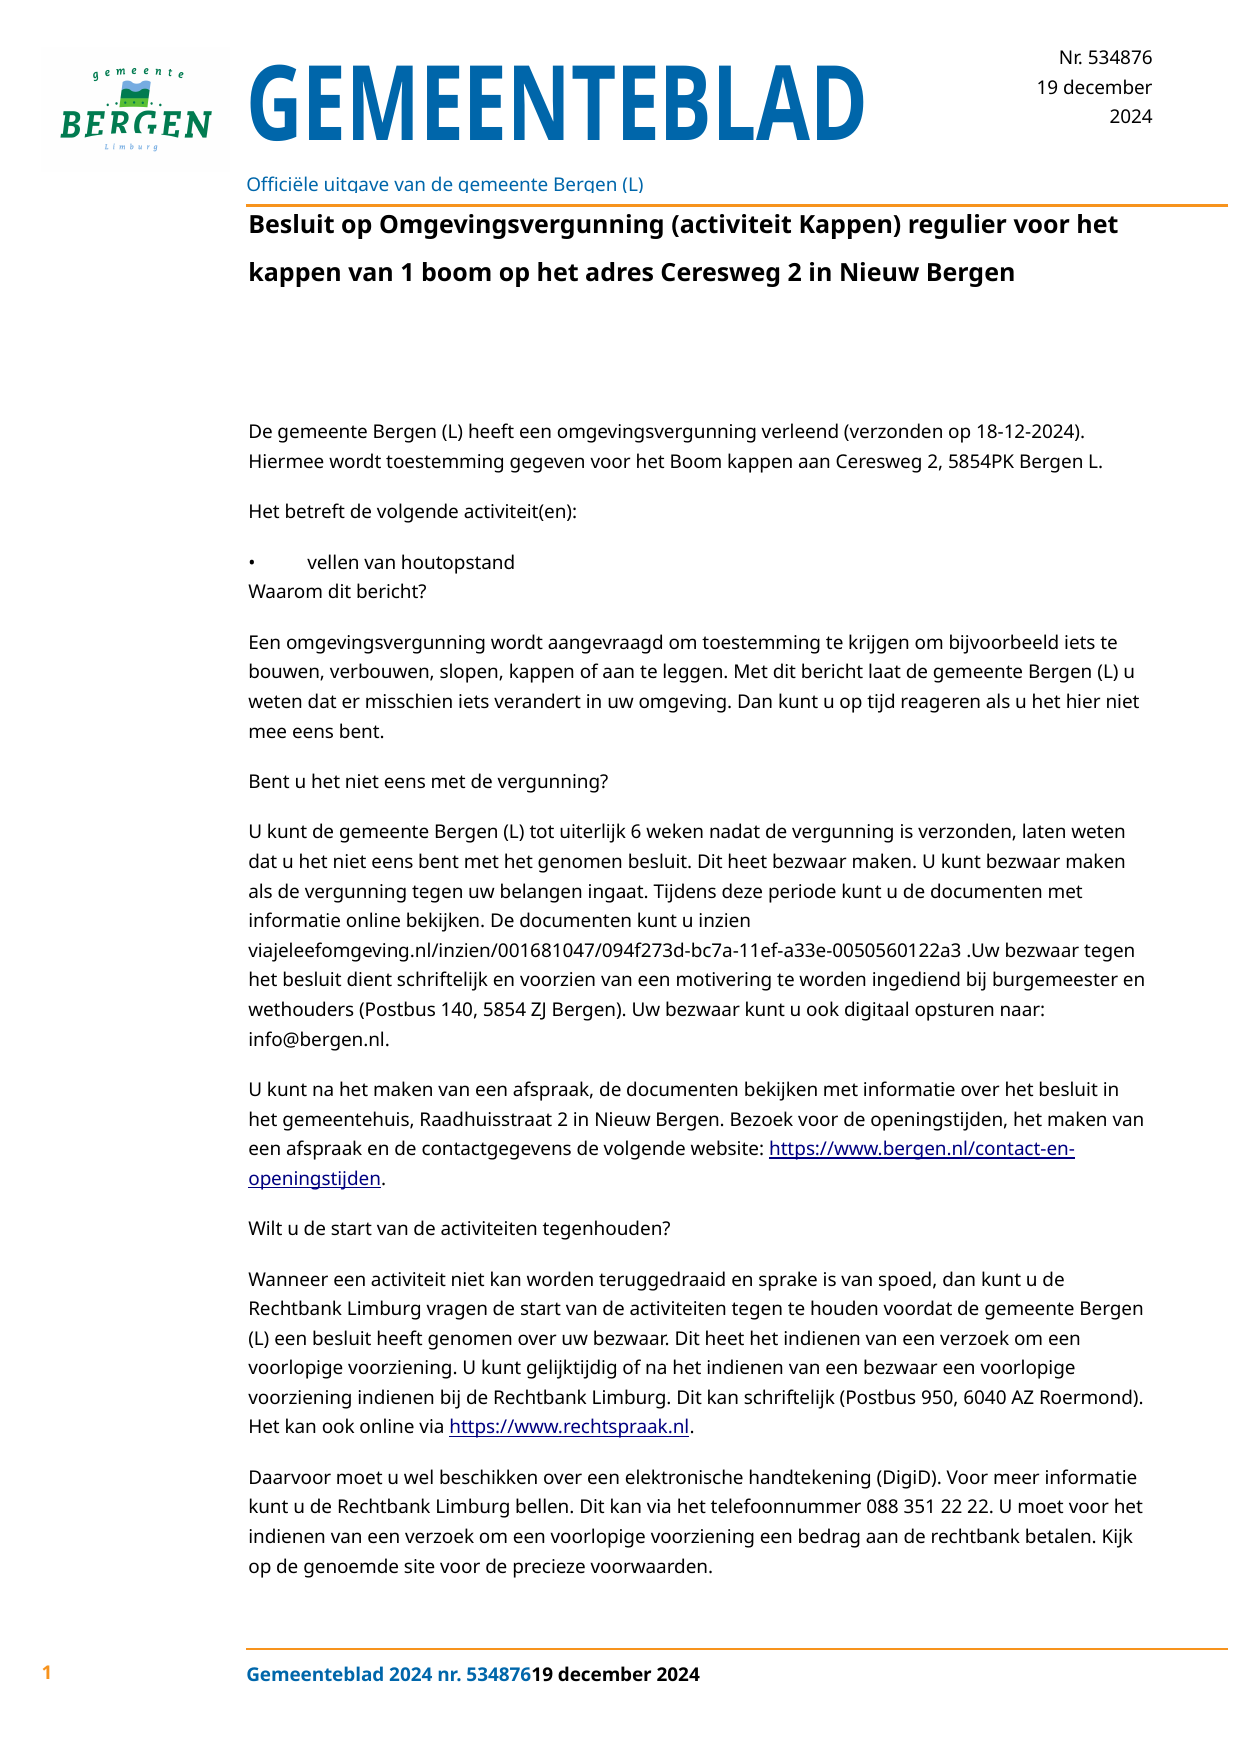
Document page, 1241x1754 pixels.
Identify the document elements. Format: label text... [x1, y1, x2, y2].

text U kunt de gemeente Bergen (L) tot uiterlijk 6 weken nadat de vergunning is verzonden, laten weten dat u het niet eens bent met het genomen besluit. Dit heet bezwaar maken. U kunt bezwaar maken als de vergunning tegen uw belangen ingaat. Tijdens deze periode kunt u de documenten met informatie online bekijken. De documenten kunt u inzien viajeleefomgeving.nl/inzien/001681047/094f273d-bc7a-11ef-a33e-0050560122a3 .Uw bezwaar tegen het besluit dient schriftelijk en voorzien van een motivering te worden ingediend bij burgemeester en wethouders (Postbus 140, 5854 ZJ Bergen). Uw bezwaar kunt u ook digitaal opsturen naar: info@bergen.nl. [248, 819, 1152, 1052]
list vellen van houtopstand [248, 549, 1152, 575]
text Daarvoor moet u wel beschikken over een elektronische handtekening (DigiD). Voor meer informatie kunt u de Rechtbank Limburg bellen. Dit kan via het telefoonnummer 088 351 22 22. U moet voor het indienen van een verzoek om een voorlopige voorziening een bedrag aan de rechtbank betalen. Kijk op de genoemde site voor de precieze voorwaarden. [248, 1464, 1152, 1579]
text Waarom dit bericht? [248, 579, 1152, 604]
text Een omgevingsvergunning wordt aangevraagd om toestemming te krijgen om bijvoorbeeld iets te bouwen, verbouwen, slopen, kappen of aan te leggen. Met dit bericht laat de gemeente Bergen (L) u weten dat er misschien iets verandert in uw omgeving. Dan kunt u op tijd reageren als u het hier niet mee eens bent. [248, 629, 1152, 744]
text Wilt u de start van de activiteiten tegenhouden? [248, 1215, 1152, 1241]
text De gemeente Bergen (L) heeft een omgevingsvergunning verleend (verzonden op 18-12-2024). Hiermee wordt toestemming gegeven voor het Boom kappen aan Ceresweg 2, 5854PK Bergen L. [248, 419, 1152, 474]
text Wanneer een activiteit niet kan worden teruggedraaid en sprake is van spoed, dan kunt u de Rechtbank Limburg vragen de start van de activiteiten tegen te houden voordat de gemeente Bergen (L) een besluit heeft genomen over uw bezwaar. Dit heet het indienen van een verzoek om een voorlopige voorziening. U kunt gelijktijdig of na het indienen van een bezwaar een voorlopige voorziening indienen bij de Rechtbank Limburg. Dit kan schriftelijk (Postbus 950, 6040 AZ Roermond). Het kan ook online via https://www.rechtspraak.nl. [248, 1266, 1152, 1439]
text U kunt na het maken van een afspraak, de documenten bekijken met informatie over het besluit in het gemeentehuis, Raadhuisstraat 2 in Nieuw Bergen. Bezoek voor de openingstijden, het maken van een afspraak en de contactgegevens de volgende website: https://www.bergen.nl/contact-en-openingstijden. [248, 1076, 1152, 1191]
text Het betreft de volgende activiteit(en): [248, 499, 1152, 524]
text Bent u het niet eens met de vergunning? [248, 768, 1152, 794]
picture [41, 47, 231, 172]
text Besluit op Omgevingsvergunning (activiteit Kappen) regulier voor het kappen van 1 boom op het adres Ceresweg 2 in Nieuw Bergen [248, 207, 1152, 288]
